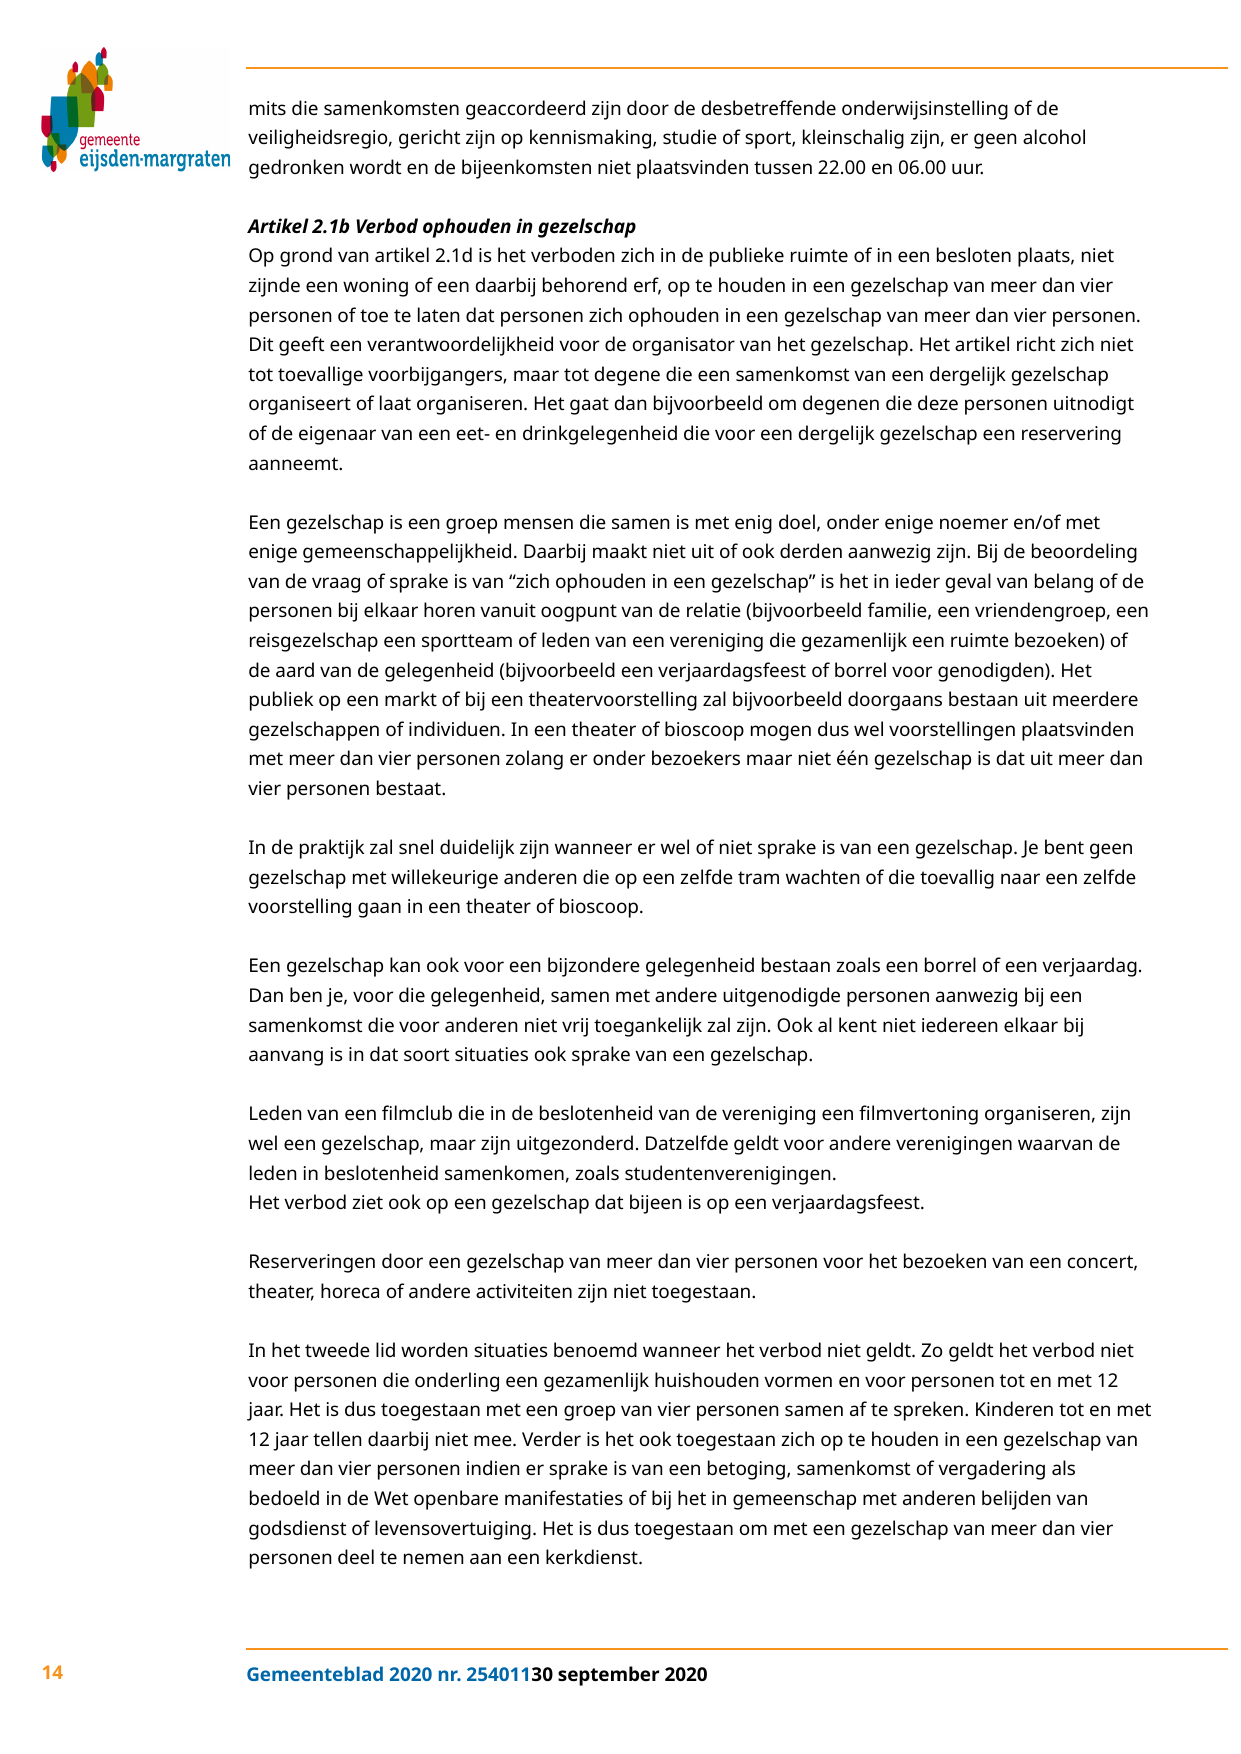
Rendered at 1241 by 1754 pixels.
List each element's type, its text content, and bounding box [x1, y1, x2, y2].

text Een gezelschap kan ook voor een bijzondere gelegenheid bestaan zoals een borrel of een verjaardag. Dan ben je, voor die gelegenheid, samen met andere uitgenodigde personen aanwezig bij een samenkomst die voor anderen niet vrij toegankelijk zal zijn. Ook al kent niet iedereen elkaar bij aanvang is in dat soort situaties ook sprake van een gezelschap. [248, 953, 1152, 1067]
text Het verbod ziet ook op een gezelschap dat bijeen is op een verjaardagsfeest. [248, 1189, 1152, 1215]
text In de praktijk zal snel duidelijk zijn wanneer er wel of niet sprake is van een gezelschap. Je bent geen gezelschap met willekeurige anderen die op een zelfde tram wachten of die toevallig naar een zelfde voorstelling gaan in een theater of bioscoop. [248, 834, 1152, 919]
text Een gezelschap is een groep mensen die samen is met enig doel, onder enige noemer en/of met enige gemeenschappelijkheid. Daarbij maakt niet uit of ook derden aanwezig zijn. Bij de beoordeling van de vraag of sprake is van “zich ophouden in een gezelschap” is het in ieder geval van belang of de personen bij elkaar horen vanuit oogpunt van de relatie (bijvoorbeeld familie, een vriendengroep, een reisgezelschap een sportteam of leden van een vereniging die gezamenlijk een ruimte bezoeken) of de aard van de gelegenheid (bijvoorbeeld een verjaardagsfeest of borrel voor genodigden). Het publiek op een markt of bij een theatervoorstelling zal bijvoorbeeld doorgaans bestaan uit meerdere gezelschappen of individuen. In een theater of bioscoop mogen dus wel voorstellingen plaatsvinden met meer dan vier personen zolang er onder bezoekers maar niet één gezelschap is dat uit meer dan vier personen bestaat. [248, 509, 1152, 801]
text mits die samenkomsten geaccordeerd zijn door de desbetreffende onderwijsinstelling of de veiligheidsregio, gericht zijn op kennismaking, studie of sport, kleinschalig zijn, er geen alcohol gedronken wordt en de bijeenkomsten niet plaatsvinden tussen 22.00 en 06.00 uur. [248, 95, 1152, 180]
text Op grond van artikel 2.1d is het verboden zich in de publieke ruimte of in een besloten plaats, niet zijnde een woning of een daarbij behorend erf, op te houden in een gezelschap van meer dan vier personen of toe te laten dat personen zich ophouden in een gezelschap van meer dan vier personen. Dit geeft een verantwoordelijkheid voor de organisator van het gezelschap. Het artikel richt zich niet tot toevallige voorbijgangers, maar tot degene die een samenkomst van een dergelijk gezelschap organiseert of laat organiseren. Het gaat dan bijvoorbeeld om degenen die deze personen uitnodigt of de eigenaar van een eet- en drinkgelegenheid die voor een dergelijk gezelschap een reservering aanneemt. [248, 243, 1152, 476]
picture [41, 47, 231, 172]
text Artikel 2.1b Verbod ophouden in gezelschap [248, 213, 1152, 239]
text Leden van een filmclub die in de beslotenheid van de vereniging een filmvertoning organiseren, zijn wel een gezelschap, maar zijn uitgezonderd. Datzelfde geldt voor andere verenigingen waarvan de leden in beslotenheid samenkomen, zoals studentenverenigingen. [248, 1101, 1152, 1186]
text In het tweede lid worden situaties benoemd wanneer het verbod niet geldt. Zo geldt het verbod niet voor personen die onderling een gezamenlijk huishouden vormen en voor personen tot en met 12 jaar. Het is dus toegestaan met een groep van vier personen samen af te spreken. Kinderen tot en met 12 jaar tellen daarbij niet mee. Verder is het ook toegestaan zich op te houden in een gezelschap van meer dan vier personen indien er sprake is van een betoging, samenkomst of vergadering als bedoeld in de Wet openbare manifestaties of bij het in gemeenschap met anderen belijden van godsdienst of levensovertuiging. Het is dus toegestaan om met een gezelschap van meer dan vier personen deel te nemen aan een kerkdienst. [248, 1337, 1152, 1570]
text Reserveringen door een gezelschap van meer dan vier personen voor het bezoeken van een concert, theater, horeca of andere activiteiten zijn niet toegestaan. [248, 1248, 1152, 1304]
